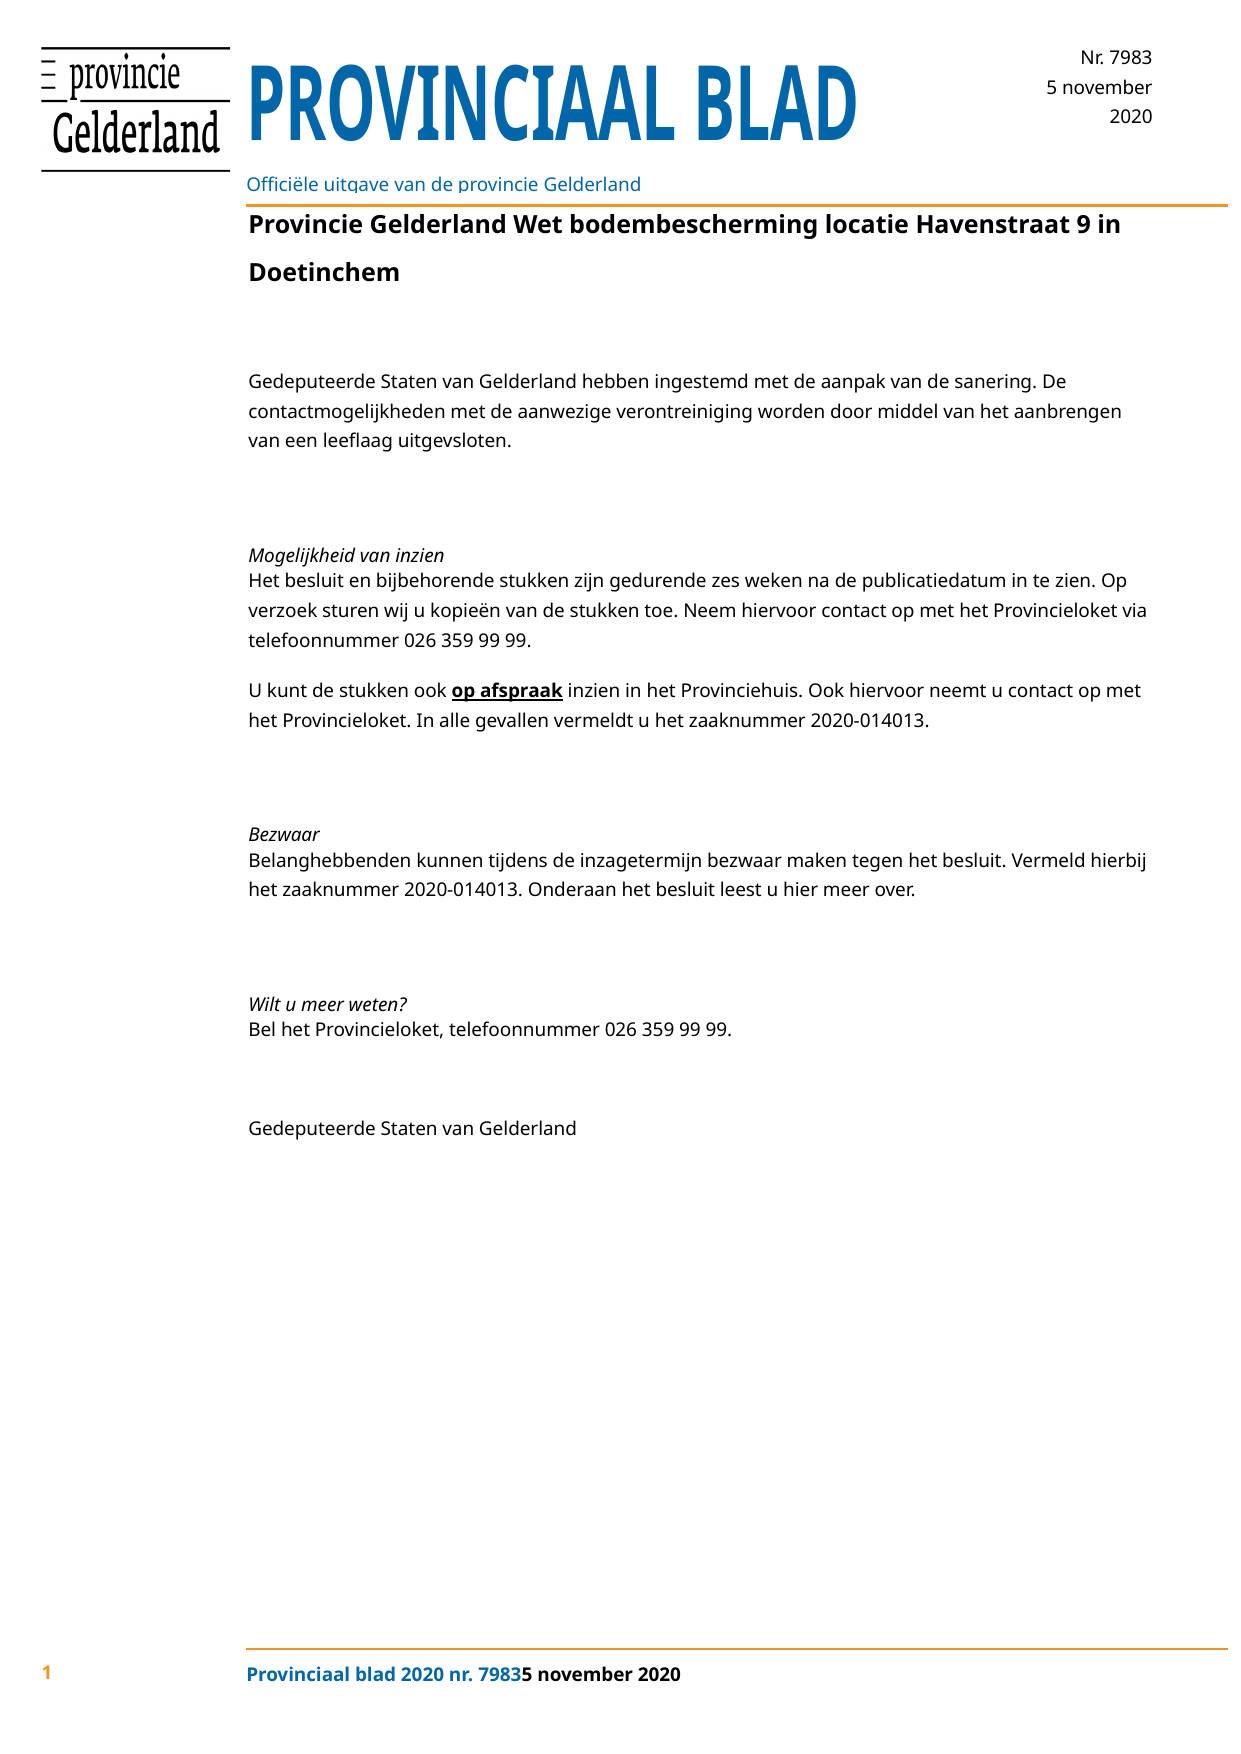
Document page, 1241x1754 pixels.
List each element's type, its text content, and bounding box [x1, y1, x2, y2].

text Bezwaar [248, 821, 1152, 847]
text Gedeputeerde Staten van Gelderland [248, 1115, 1152, 1141]
text Bel het Provincieloket, telefoonnummer 026 359 99 99. [248, 1017, 1152, 1042]
picture [41, 47, 231, 172]
text Belanghebbenden kunnen tijdens de inzagetermijn bezwaar maken tegen het besluit. Vermeld hierbij het zaaknummer 2020-014013. Onderaan het besluit leest u hier meer over. [248, 847, 1152, 902]
text Wilt u meer weten? [248, 991, 1152, 1017]
text Provincie Gelderland Wet bodembescherming locatie Havenstraat 9 in Doetinchem [248, 207, 1152, 288]
text Mogelijkheid van inzien [248, 542, 1152, 568]
text Gedeputeerde Staten van Gelderland hebben ingestemd met de aanpak van de sanering. De contactmogelijkheden met de aanwezige verontreiniging worden door middel van het aanbrengen van een leeflaag uitgevsloten. [248, 368, 1152, 453]
text U kunt de stukken ook op afspraak inzien in het Provinciehuis. Ook hiervoor neemt u contact op met het Provincieloket. In alle gevallen vermeldt u het zaaknummer 2020-014013. [248, 677, 1152, 732]
text Het besluit en bijbehorende stukken zijn gedurende zes weken na de publicatiedatum in te zien. Op verzoek sturen wij u kopieën van de stukken toe. Neem hiervoor contact op met het Provincieloket via telefoonnummer 026 359 99 99. [248, 568, 1152, 652]
